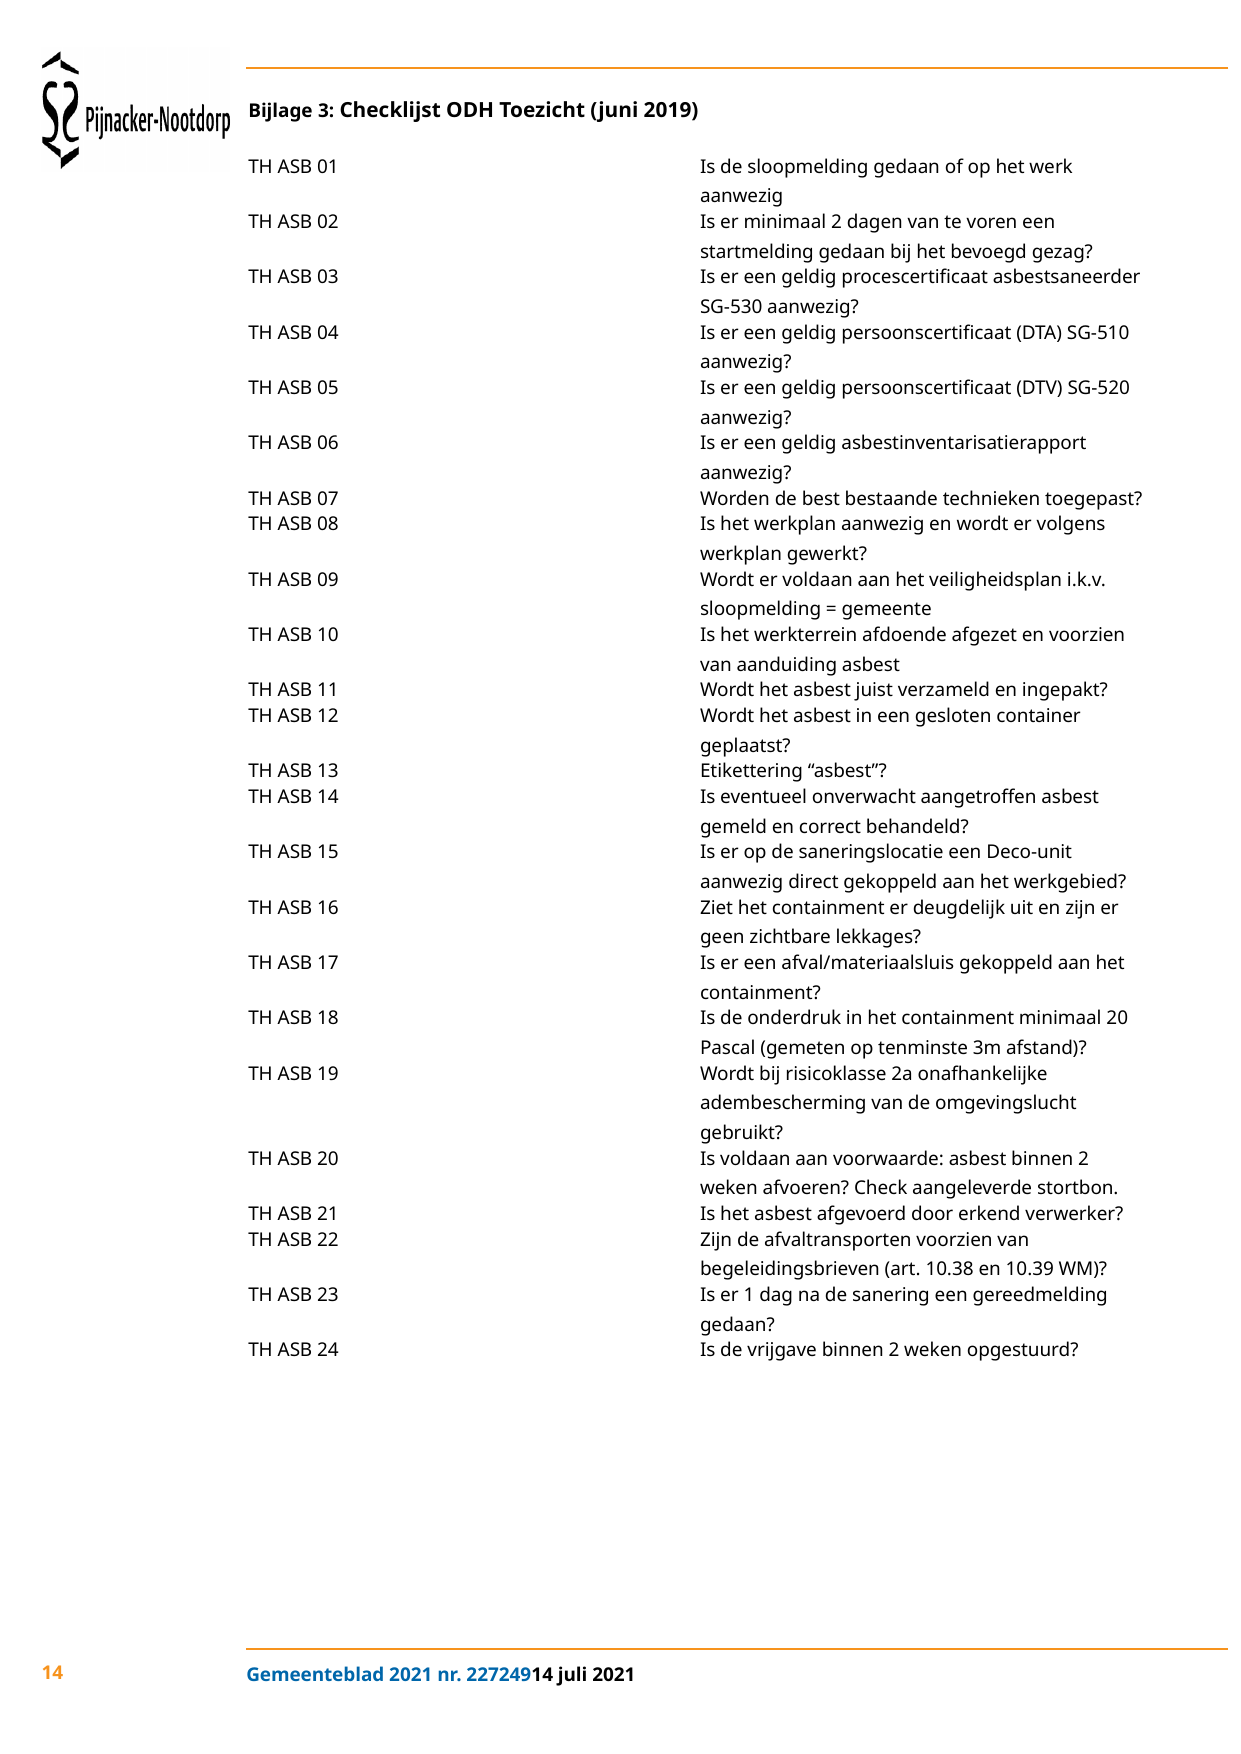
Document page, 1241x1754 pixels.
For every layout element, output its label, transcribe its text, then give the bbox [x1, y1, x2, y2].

table_cell Is voldaan aan voorwaarde: asbest binnen 2 weken afvoeren? Check aangeleverde stortbon. [700, 1145, 1152, 1200]
table_cell Is eventueel onverwacht aangetroffen asbest gemeld en correct behandeld? [700, 783, 1152, 839]
table_cell Is het asbest afgevoerd door erkend verwerker? [700, 1200, 1152, 1226]
table_cell Is het werkterrein afdoende afgezet en voorzien van aanduiding asbest [700, 621, 1152, 677]
table_cell TH ASB 23 [248, 1281, 700, 1336]
table_cell TH ASB 05 [248, 374, 700, 429]
table_cell TH ASB 08 [248, 511, 700, 566]
table_cell TH ASB 06 [248, 430, 700, 485]
table_cell Is er een afval/materiaalsluis gekoppeld aan het containment? [700, 949, 1152, 1004]
table_cell Is er minimaal 2 dagen van te voren een startmelding gedaan bij het bevoegd gezag? [700, 208, 1152, 264]
table_cell TH ASB 03 [248, 264, 700, 319]
table_cell Ziet het containment er deugdelijk uit en zijn er geen zichtbare lekkages? [700, 894, 1152, 949]
table_cell Is er een geldig persoonscertificaat (DTV) SG-520 aanwezig? [700, 374, 1152, 429]
table_cell Is er een geldig procescertificaat asbestsaneerder SG-530 aanwezig? [700, 264, 1152, 319]
table_cell Wordt het asbest in een gesloten container geplaatst? [700, 702, 1152, 758]
table_cell TH ASB 09 [248, 566, 700, 621]
table_cell Is de vrijgave binnen 2 weken opgestuurd? [700, 1336, 1152, 1362]
table_cell TH ASB 18 [248, 1005, 700, 1060]
table_cell TH ASB 19 [248, 1060, 700, 1145]
table_cell Etikettering “asbest”? [700, 758, 1152, 783]
table_cell TH ASB 10 [248, 621, 700, 677]
table_cell Is er een geldig asbestinventarisatierapport aanwezig? [700, 430, 1152, 485]
table_cell TH ASB 22 [248, 1226, 700, 1281]
picture [41, 47, 231, 172]
table_cell Is het werkplan aanwezig en wordt er volgens werkplan gewerkt? [700, 511, 1152, 566]
table_cell TH ASB 15 [248, 839, 700, 894]
table_cell Is er 1 dag na de sanering een gereedmelding gedaan? [700, 1281, 1152, 1336]
table_cell Zijn de afvaltransporten voorzien van begeleidingsbrieven (art. 10.38 en 10.39 WM)? [700, 1226, 1152, 1281]
table_cell Wordt er voldaan aan het veiligheidsplan i.k.v. sloopmelding = gemeente [700, 566, 1152, 621]
table_cell TH ASB 07 [248, 485, 700, 511]
table_cell TH ASB 21 [248, 1200, 700, 1226]
table_header TH ASB 01 [248, 153, 700, 208]
table_cell Is er op de saneringslocatie een Deco-unit aanwezig direct gekoppeld aan het werkgebied? [700, 839, 1152, 894]
table_cell TH ASB 17 [248, 949, 700, 1004]
table_cell TH ASB 16 [248, 894, 700, 949]
table_cell Is er een geldig persoonscertificaat (DTA) SG-510 aanwezig? [700, 319, 1152, 374]
table_cell TH ASB 24 [248, 1336, 700, 1362]
table_cell TH ASB 11 [248, 677, 700, 702]
table_cell Worden de best bestaande technieken toegepast? [700, 485, 1152, 511]
table_cell TH ASB 14 [248, 783, 700, 839]
table_cell Is de onderdruk in het containment minimaal 20 Pascal (gemeten op tenminste 3m afstand)? [700, 1005, 1152, 1060]
table_cell TH ASB 04 [248, 319, 700, 374]
table_cell TH ASB 20 [248, 1145, 700, 1200]
table_cell TH ASB 12 [248, 702, 700, 758]
text Bijlage 3: Checklijst ODH Toezicht (juni 2019) [248, 95, 1152, 123]
table_header Is de sloopmelding gedaan of op het werk aanwezig [700, 153, 1152, 208]
table_cell TH ASB 13 [248, 758, 700, 783]
table_cell Wordt het asbest juist verzameld en ingepakt? [700, 677, 1152, 702]
table_cell Wordt bij risicoklasse 2a onafhankelijke adembescherming van de omgevingslucht gebruikt? [700, 1060, 1152, 1145]
table_cell TH ASB 02 [248, 208, 700, 264]
